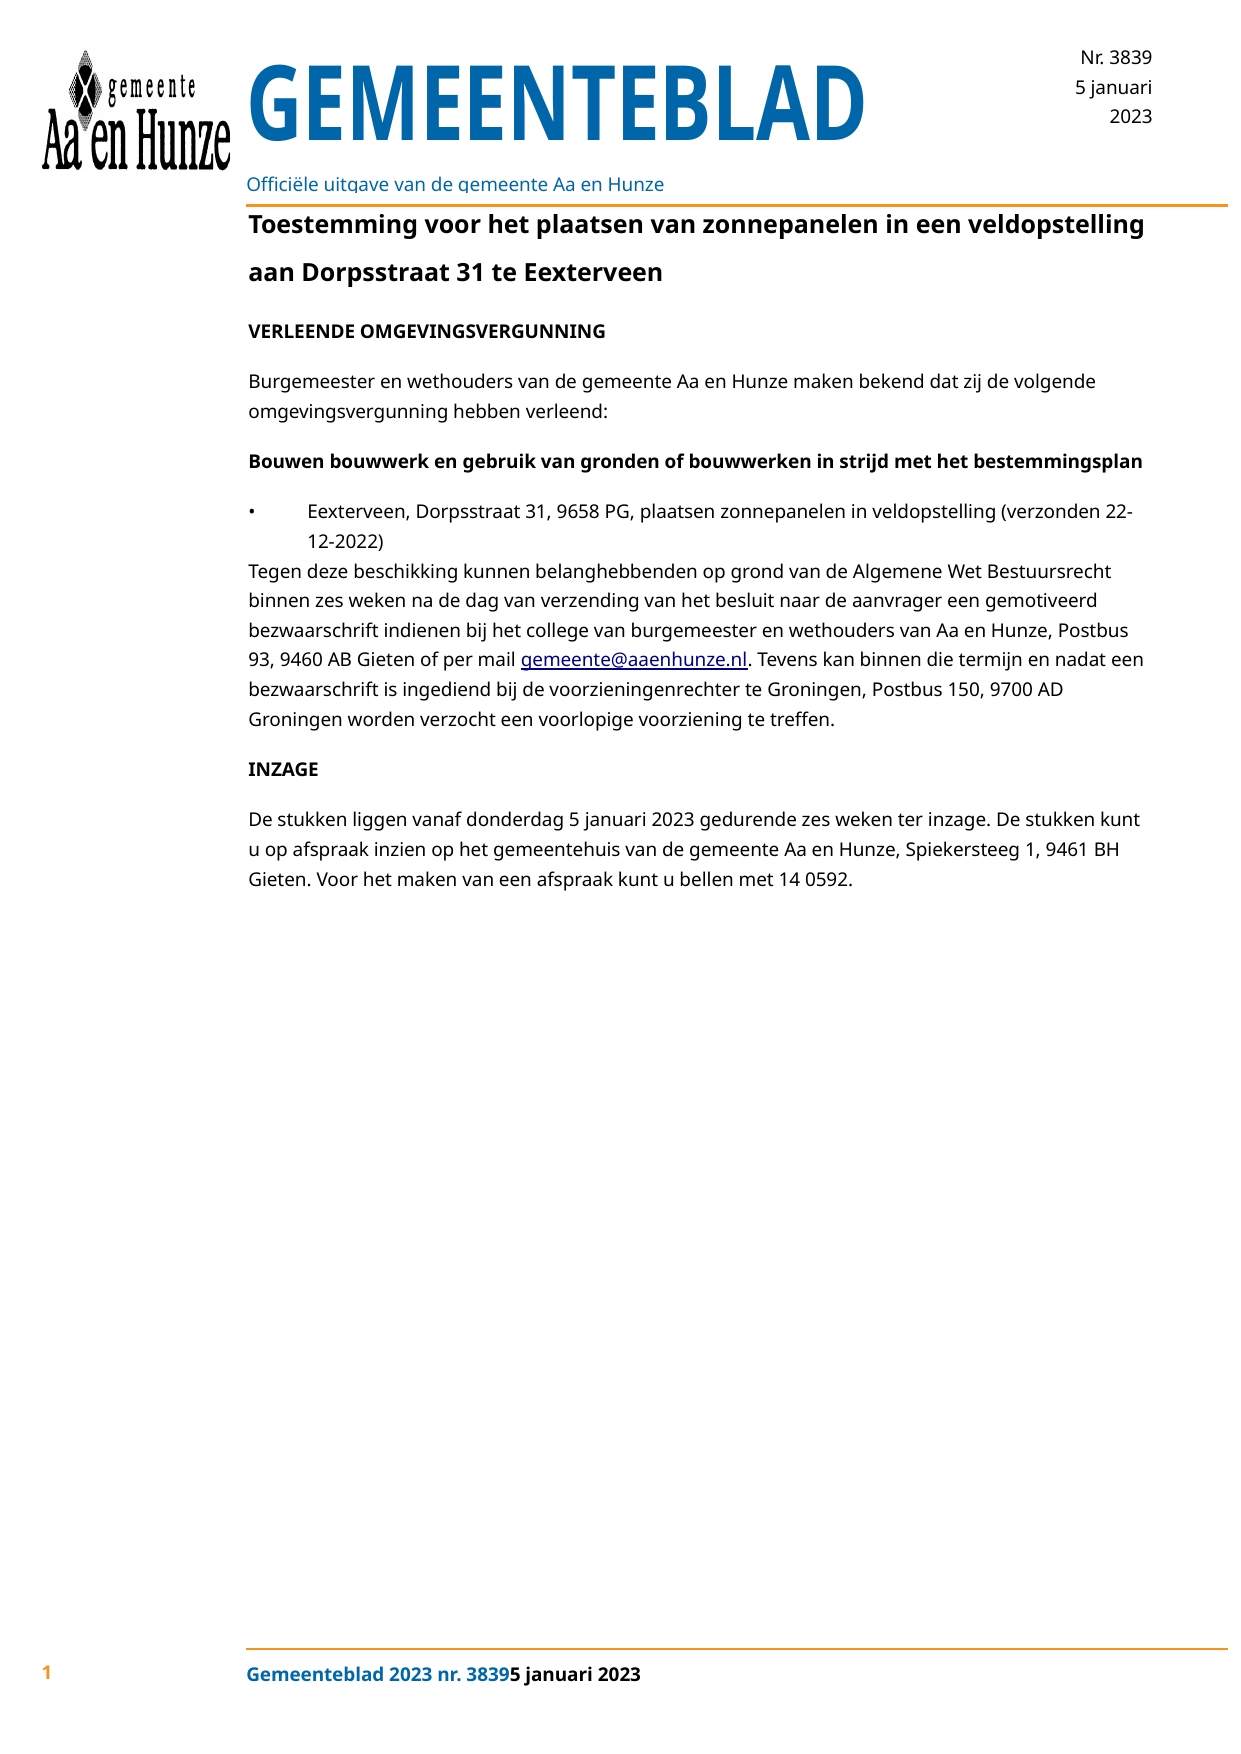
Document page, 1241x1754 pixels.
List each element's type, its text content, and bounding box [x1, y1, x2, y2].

text INZAGE [248, 756, 1152, 782]
text Burgemeester en wethouders van de gemeente Aa en Hunze maken bekend dat zij de volgende omgevingsvergunning hebben verleend: [248, 368, 1152, 424]
text Tegen deze beschikking kunnen belanghebbenden op grond van de Algemene Wet Bestuursrecht binnen zes weken na de dag van verzending van het besluit naar de aanvrager een gemotiveerd bezwaarschrift indienen bij het college van burgemeester en wethouders van Aa en Hunze, Postbus 93, 9460 AB Gieten of per mail gemeente@aaenhunze.nl. Tevens kan binnen die termijn en nadat een bezwaarschrift is ingediend bij de voorzieningenrechter te Groningen, Postbus 150, 9700 AD Groningen worden verzocht een voorlopige voorziening te treffen. [248, 558, 1152, 732]
list Eexterveen, Dorpsstraat 31, 9658 PG, plaatsen zonnepanelen in veldopstelling (verzonden 22-12-2022) [248, 499, 1152, 554]
picture [41, 47, 231, 172]
text Bouwen bouwwerk en gebruik van gronden of bouwwerken in strijd met het bestemmingsplan [248, 448, 1152, 474]
text Toestemming voor het plaatsen van zonnepanelen in een veldopstelling aan Dorpsstraat 31 te Eexterveen [248, 207, 1152, 288]
text De stukken liggen vanaf donderdag 5 januari 2023 gedurende zes weken ter inzage. De stukken kunt u op afspraak inzien op het gemeentehuis van de gemeente Aa en Hunze, Spiekersteeg 1, 9461 BH Gieten. Voor het maken van een afspraak kunt u bellen met 14 0592. [248, 807, 1152, 892]
text VERLEENDE OMGEVINGSVERGUNNING [248, 318, 1152, 344]
